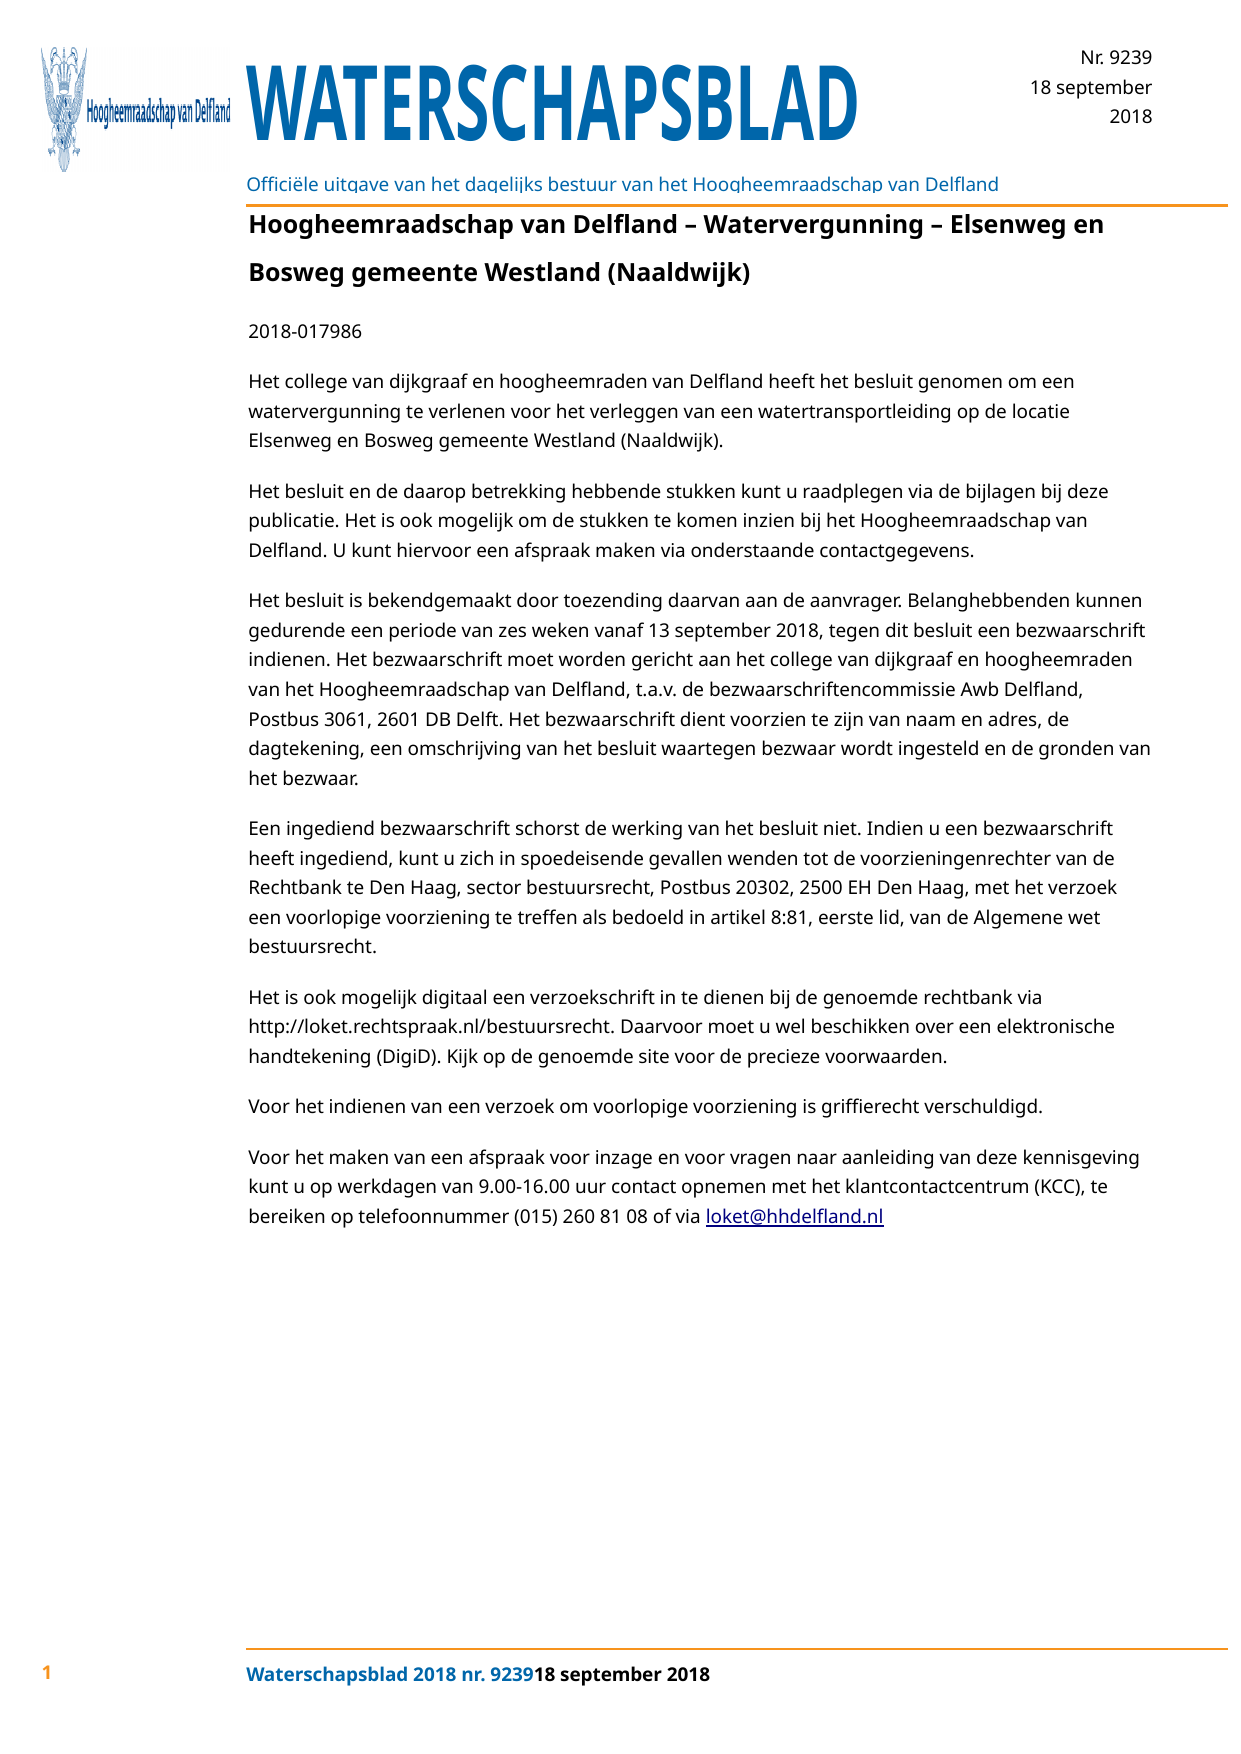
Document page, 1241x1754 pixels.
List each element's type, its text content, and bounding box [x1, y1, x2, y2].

text Hoogheemraadschap van Delfland – Watervergunning – Elsenweg en Bosweg gemeente Westland (Naaldwijk) [248, 207, 1152, 288]
text Voor het indienen van een verzoek om voorlopige voorziening is griffierecht verschuldigd. [248, 1094, 1152, 1119]
text Het is ook mogelijk digitaal een verzoekschrift in te dienen bij de genoemde rechtbank via http://loket.rechtspraak.nl/bestuursrecht. Daarvoor moet u wel beschikken over een elektronische handtekening (DigiD). Kijk op de genoemde site voor de precieze voorwaarden. [248, 984, 1152, 1069]
text 2018-017986 [248, 318, 1152, 344]
text Het besluit is bekendgemaakt door toezending daarvan aan de aanvrager. Belanghebbenden kunnen gedurende een periode van zes weken vanaf 13 september 2018, tegen dit besluit een bezwaarschrift indienen. Het bezwaarschrift moet worden gericht aan het college van dijkgraaf en hoogheemraden van het Hoogheemraadschap van Delfland, t.a.v. de bezwaarschriftencommissie Awb Delfland, Postbus 3061, 2601 DB Delft. Het bezwaarschrift dient voorzien te zijn van naam en adres, de dagtekening, een omschrijving van het besluit waartegen bezwaar wordt ingesteld en de gronden van het bezwaar. [248, 587, 1152, 791]
text Een ingediend bezwaarschrift schorst de werking van het besluit niet. Indien u een bezwaarschrift heeft ingediend, kunt u zich in spoedeisende gevallen wenden tot de voorzieningenrechter van de Rechtbank te Den Haag, sector bestuursrecht, Postbus 20302, 2500 EH Den Haag, met het verzoek een voorlopige voorziening te treffen als bedoeld in artikel 8:81, eerste lid, van de Algemene wet bestuursrecht. [248, 815, 1152, 959]
text Voor het maken van een afspraak voor inzage en voor vragen naar aanleiding van deze kennisgeving kunt u op werkdagen van 9.00-16.00 uur contact opnemen met het klantcontactcentrum (KCC), te bereiken op telefoonnummer (015) 260 81 08 of via loket@hhdelfland.nl [248, 1144, 1152, 1229]
text Het besluit en de daarop betrekking hebbende stukken kunt u raadplegen via de bijlagen bij deze publicatie. Het is ook mogelijk om de stukken te komen inzien bij het Hoogheemraadschap van Delfland. U kunt hiervoor een afspraak maken via onderstaande contactgegevens. [248, 478, 1152, 563]
text Het college van dijkgraaf en hoogheemraden van Delfland heeft het besluit genomen om een watervergunning te verlenen voor het verleggen van een watertransportleiding op de locatie Elsenweg en Bosweg gemeente Westland (Naaldwijk). [248, 368, 1152, 453]
picture [41, 47, 231, 172]
